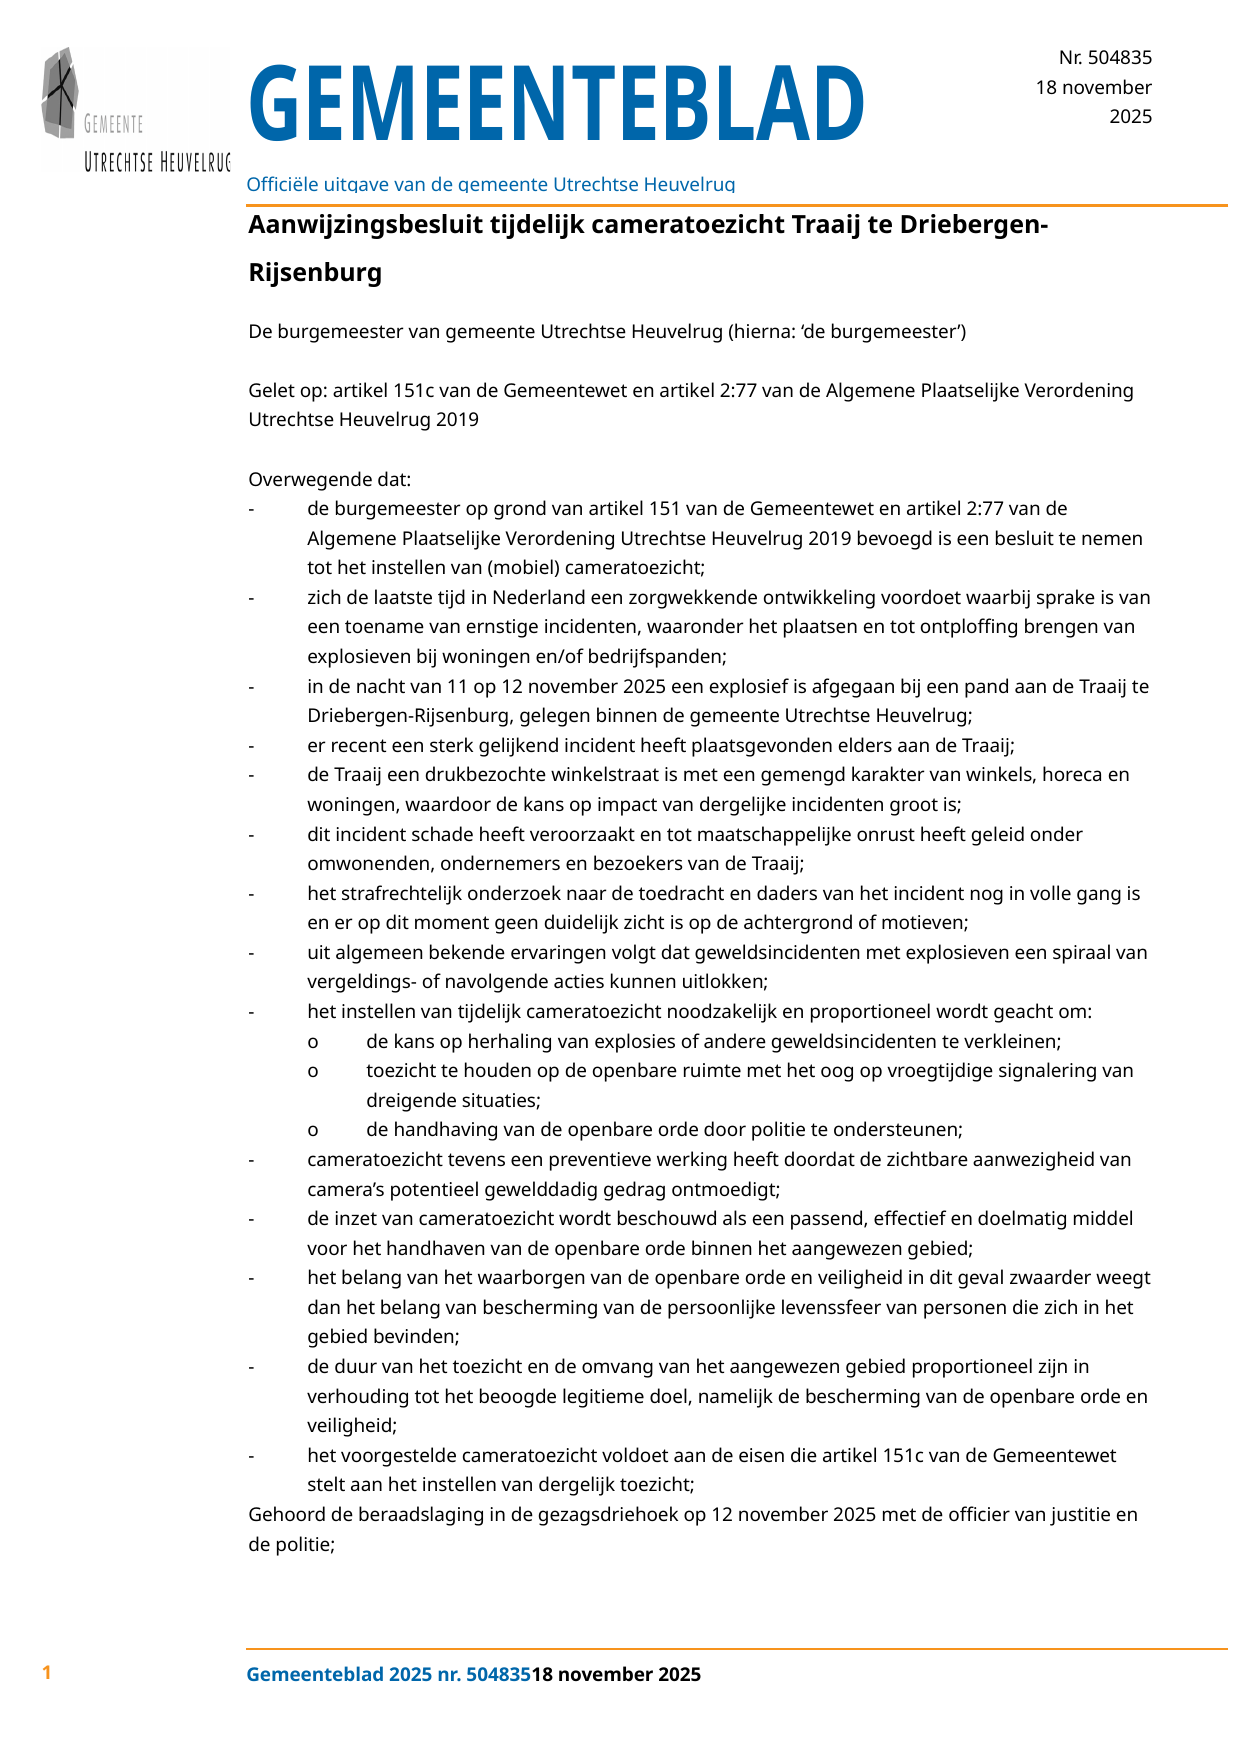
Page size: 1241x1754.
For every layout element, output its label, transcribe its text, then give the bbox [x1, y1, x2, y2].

list in de nacht van 11 op 12 november 2025 een explosief is afgegaan bij een pand aan de Traaij te Driebergen-Rijsenburg, gelegen binnen de gemeente Utrechtse Heuvelrug; [248, 673, 1152, 728]
list cameratoezicht tevens een preventieve werking heeft doordat de zichtbare aanwezigheid van camera’s potentieel gewelddadig gedrag ontmoedigt; [248, 1146, 1152, 1202]
list de Traaij een drukbezochte winkelstraat is met een gemengd karakter van winkels, horeca en woningen, waardoor de kans op impact van dergelijke incidenten groot is; [248, 762, 1152, 817]
list zich de laatste tijd in Nederland een zorgwekkende ontwikkeling voordoet waarbij sprake is van een toename van ernstige incidenten, waaronder het plaatsen en tot ontploffing brengen van explosieven bij woningen en/of bedrijfspanden; [248, 584, 1152, 669]
text De burgemeester van gemeente Utrechtse Heuvelrug (hierna: ‘de burgemeester’) [248, 318, 1152, 344]
list de handhaving van de openbare orde door politie te ondersteunen; [307, 1117, 1152, 1142]
list het instellen van tijdelijk cameratoezicht noodzakelijk en proportioneel wordt geacht om: [248, 998, 1152, 1024]
list het strafrechtelijk onderzoek naar de toedracht en daders van het incident nog in volle gang is en er op dit moment geen duidelijk zicht is op de achtergrond of motieven; [248, 880, 1152, 935]
list uit algemeen bekende ervaringen volgt dat geweldsincidenten met explosieven een spiraal van vergeldings- of navolgende acties kunnen uitlokken; [248, 939, 1152, 994]
list er recent een sterk gelijkend incident heeft plaatsgevonden elders aan de Traaij; [248, 732, 1152, 758]
list de duur van het toezicht en de omvang van het aangewezen gebied proportioneel zijn in verhouding tot het beoogde legitieme doel, namelijk de bescherming van de openbare orde en veiligheid; [248, 1353, 1152, 1438]
picture [41, 47, 231, 172]
text Overwegende dat: [248, 466, 1152, 492]
text Gehoord de beraadslaging in de gezagsdriehoek op 12 november 2025 met de officier van justitie en de politie; [248, 1501, 1152, 1557]
list de burgemeester op grond van artikel 151 van de Gemeentewet en artikel 2:77 van de Algemene Plaatselijke Verordening Utrechtse Heuvelrug 2019 bevoegd is een besluit te nemen tot het instellen van (mobiel) cameratoezicht; [248, 495, 1152, 580]
list dit incident schade heeft veroorzaakt en tot maatschappelijke onrust heeft geleid onder omwonenden, ondernemers en bezoekers van de Traaij; [248, 821, 1152, 876]
list de inzet van cameratoezicht wordt beschouwd als een passend, effectief en doelmatig middel voor het handhaven van de openbare orde binnen het aangewezen gebied; [248, 1205, 1152, 1261]
text Aanwijzingsbesluit tijdelijk cameratoezicht Traaij te Driebergen-Rijsenburg [248, 207, 1152, 288]
list toezicht te houden op de openbare ruimte met het oog op vroegtijdige signalering van dreigende situaties; [307, 1057, 1152, 1113]
list het voorgestelde cameratoezicht voldoet aan de eisen die artikel 151c van de Gemeentewet stelt aan het instellen van dergelijk toezicht; [248, 1442, 1152, 1497]
text Gelet op: artikel 151c van de Gemeentewet en artikel 2:77 van de Algemene Plaatselijke Verordening Utrechtse Heuvelrug 2019 [248, 377, 1152, 432]
list het belang van het waarborgen van de openbare orde en veiligheid in dit geval zwaarder weegt dan het belang van bescherming van de persoonlijke levenssfeer van personen die zich in het gebied bevinden; [248, 1264, 1152, 1349]
list de kans op herhaling van explosies of andere geweldsincidenten te verkleinen; [307, 1028, 1152, 1054]
